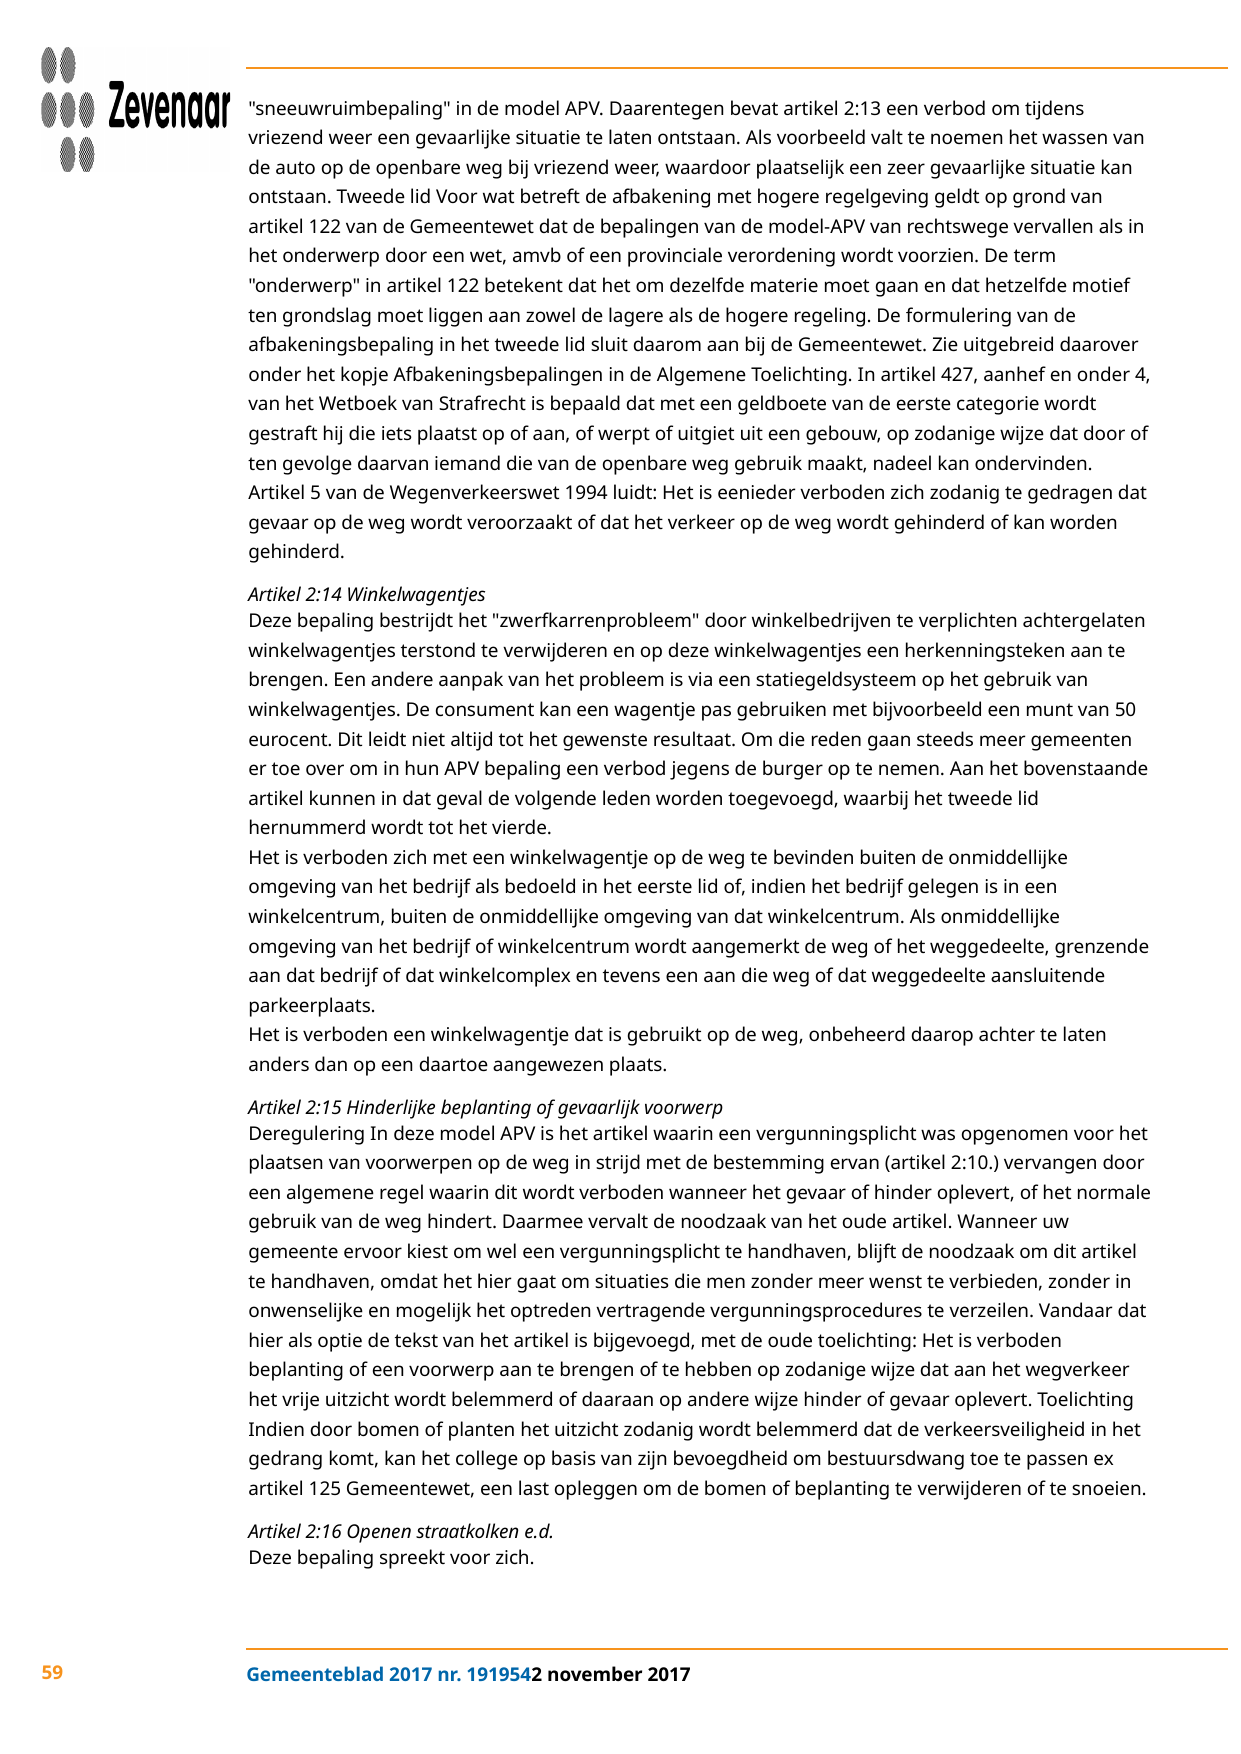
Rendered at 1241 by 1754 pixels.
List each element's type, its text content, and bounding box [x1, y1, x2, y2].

text Artikel 2:14 Winkelwagentjes [248, 582, 1152, 607]
text Deze bepaling spreekt voor zich. [248, 1544, 1152, 1569]
text Artikel 2:16 Openen straatkolken e.d. [248, 1518, 1152, 1544]
text Deze bepaling bestrijdt het "zwerfkarrenprobleem" door winkelbedrijven te verplichten achtergelaten winkelwagentjes terstond te verwijderen en op deze winkelwagentjes een herkenningsteken aan te brengen. Een andere aanpak van het probleem is via een statiegeldsysteem op het gebruik van winkelwagentjes. De consument kan een wagentje pas gebruiken met bijvoorbeeld een munt van 50 eurocent. Dit leidt niet altijd tot het gewenste resultaat. Om die reden gaan steeds meer gemeenten er toe over om in hun APV bepaling een verbod jegens de burger op te nemen. Aan het bovenstaande artikel kunnen in dat geval de volgende leden worden toegevoegd, waarbij het tweede lid hernummerd wordt tot het vierde. [248, 607, 1152, 840]
text Deregulering In deze model APV is het artikel waarin een vergunningsplicht was opgenomen voor het plaatsen van voorwerpen op de weg in strijd met de bestemming ervan (artikel 2:10.) vervangen door een algemene regel waarin dit wordt verboden wanneer het gevaar of hinder oplevert, of het normale gebruik van de weg hindert. Daarmee vervalt de noodzaak van het oude artikel. Wanneer uw gemeente ervoor kiest om wel een vergunningsplicht te handhaven, blijft de noodzaak om dit artikel te handhaven, omdat het hier gaat om situaties die men zonder meer wenst te verbieden, zonder in onwenselijke en mogelijk het optreden vertragende vergunningsprocedures te verzeilen. Vandaar dat hier als optie de tekst van het artikel is bijgevoegd, met de oude toelichting: Het is verboden beplanting of een voorwerp aan te brengen of te hebben op zodanige wijze dat aan het wegverkeer het vrije uitzicht wordt belemmerd of daaraan op andere wijze hinder of gevaar oplevert. Toelichting Indien door bomen of planten het uitzicht zodanig wordt belemmerd dat de verkeersveiligheid in het gedrang komt, kan het college op basis van zijn bevoegdheid om bestuursdwang toe te passen ex artikel 125 Gemeentewet, een last opleggen om de bomen of beplanting te verwijderen of te snoeien. [248, 1120, 1152, 1501]
text Het is verboden zich met een winkelwagentje op de weg te bevinden buiten de onmiddellijke omgeving van het bedrijf als bedoeld in het eerste lid of, indien het bedrijf gelegen is in een winkelcentrum, buiten de onmiddellijke omgeving van dat winkelcentrum. Als onmiddellijke omgeving van het bedrijf of winkelcentrum wordt aangemerkt de weg of het weggedeelte, grenzende aan dat bedrijf of dat winkelcomplex en tevens een aan die weg of dat weggedeelte aansluitende parkeerplaats. [248, 844, 1152, 1018]
text Artikel 2:15 Hinderlijke beplanting of gevaarlijk voorwerp [248, 1094, 1152, 1120]
text Het is verboden een winkelwagentje dat is gebruikt op de weg, onbeheerd daarop achter te laten anders dan op een daartoe aangewezen plaats. [248, 1022, 1152, 1077]
picture [41, 47, 231, 172]
text "sneeuwruimbepaling" in de model APV. Daarentegen bevat artikel 2:13 een verbod om tijdens vriezend weer een gevaarlijke situatie te laten ontstaan. Als voorbeeld valt te noemen het wassen van de auto op de openbare weg bij vriezend weer, waardoor plaatselijk een zeer gevaarlijke situatie kan ontstaan. Tweede lid Voor wat betreft de afbakening met hogere regelgeving geldt op grond van artikel 122 van de Gemeentewet dat de bepalingen van de model-APV van rechtswege vervallen als in het onderwerp door een wet, amvb of een provinciale verordening wordt voorzien. De term "onderwerp" in artikel 122 betekent dat het om dezelfde materie moet gaan en dat hetzelfde motief ten grondslag moet liggen aan zowel de lagere als de hogere regeling. De formulering van de afbakeningsbepaling in het tweede lid sluit daarom aan bij de Gemeentewet. Zie uitgebreid daarover onder het kopje Afbakeningsbepalingen in de Algemene Toelichting. In artikel 427, aanhef en onder 4, van het Wetboek van Strafrecht is bepaald dat met een geldboete van de eerste categorie wordt gestraft hij die iets plaatst op of aan, of werpt of uitgiet uit een gebouw, op zodanige wijze dat door of ten gevolge daarvan iemand die van de openbare weg gebruik maakt, nadeel kan ondervinden. Artikel 5 van de Wegenverkeerswet 1994 luidt: Het is eenieder verboden zich zodanig te gedragen dat gevaar op de weg wordt veroorzaakt of dat het verkeer op de weg wordt gehinderd of kan worden gehinderd. [248, 95, 1152, 564]
